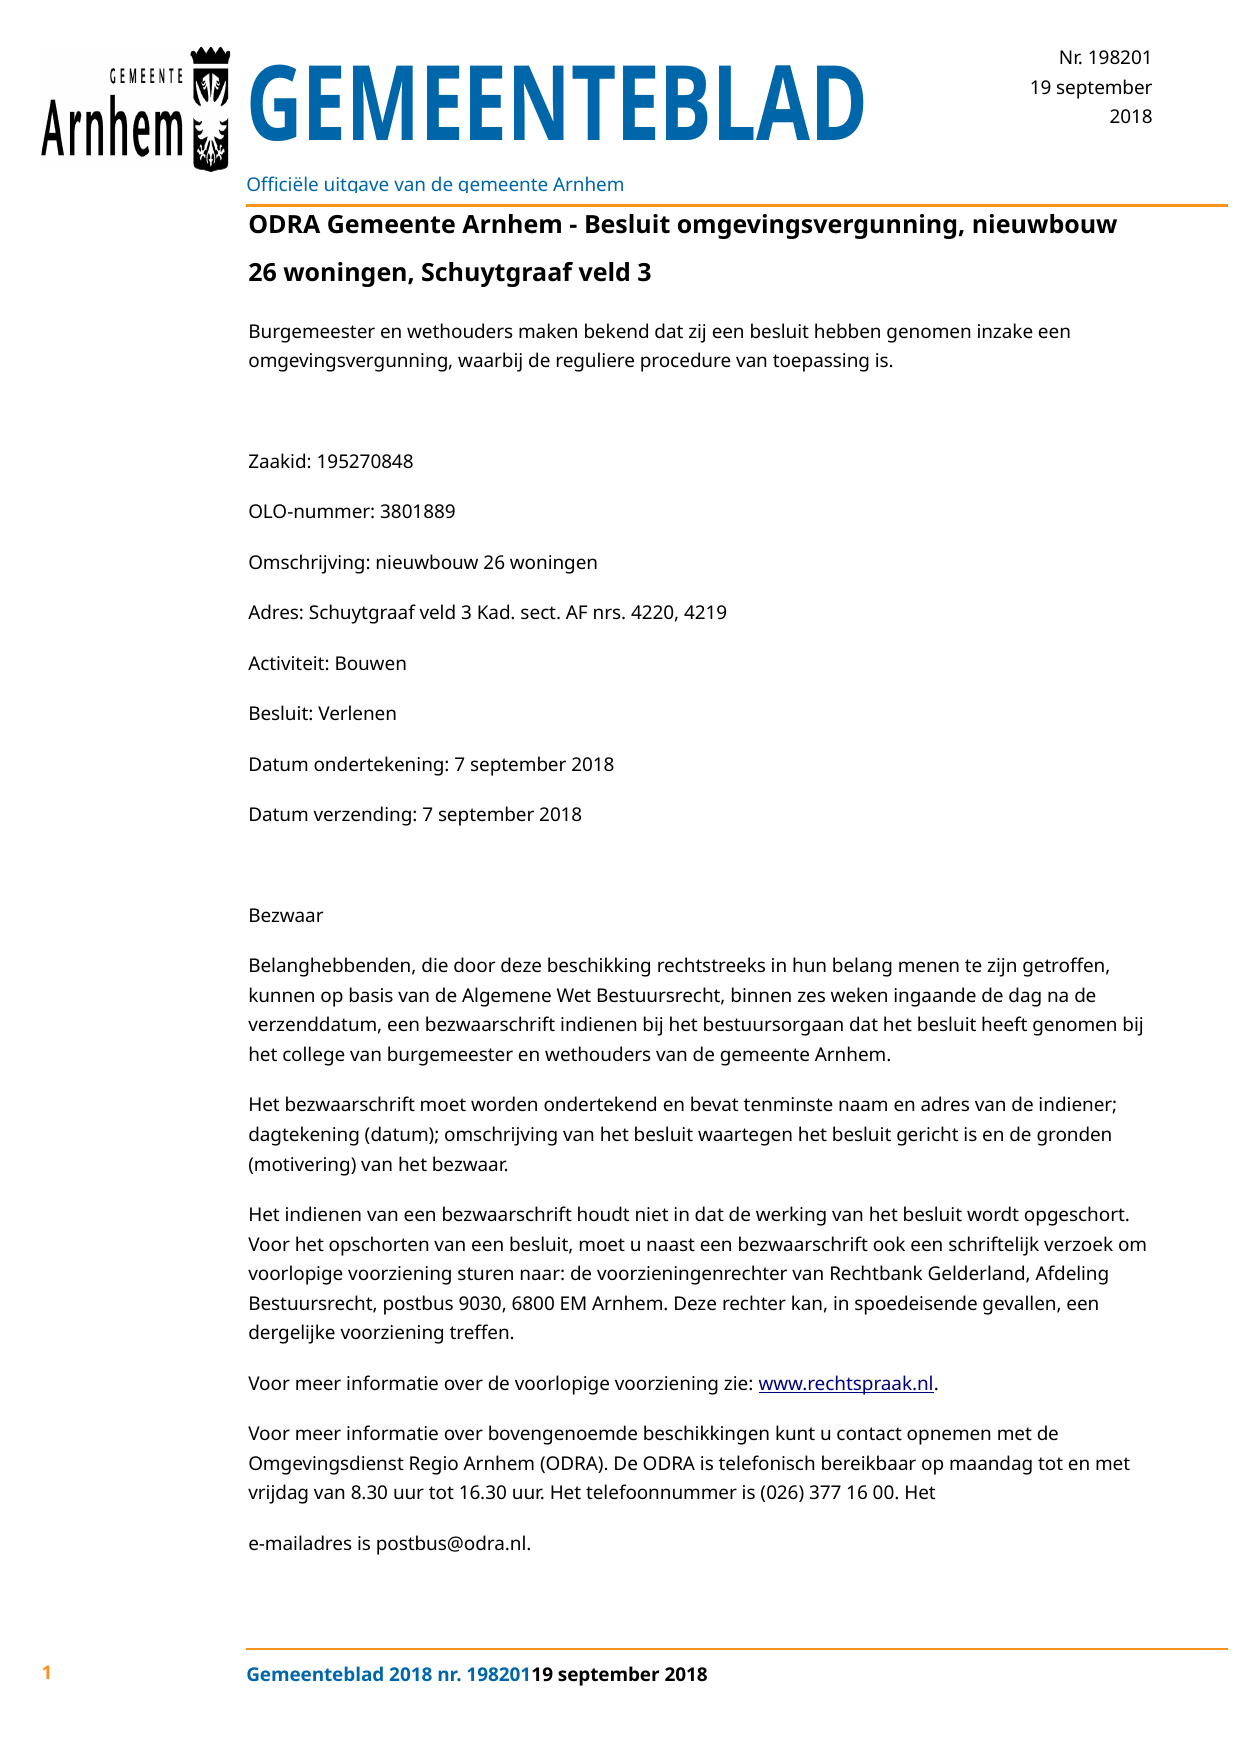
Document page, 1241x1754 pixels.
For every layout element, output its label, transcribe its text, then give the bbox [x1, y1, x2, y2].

text Het indienen van een bezwaarschrift houdt niet in dat de werking van het besluit wordt opgeschort. Voor het opschorten van een besluit, moet u naast een bezwaarschrift ook een schriftelijk verzoek om voorlopige voorziening sturen naar: de voorzieningenrechter van Rechtbank Gelderland, Afdeling Bestuursrecht, postbus 9030, 6800 EM Arnhem. Deze rechter kan, in spoedeisende gevallen, een dergelijke voorziening treffen. [248, 1201, 1152, 1345]
text Het bezwaarschrift moet worden ondertekend en bevat tenminste naam en adres van de indiener; dagtekening (datum); omschrijving van het besluit waartegen het besluit gericht is en de gronden (motivering) van het bezwaar. [248, 1092, 1152, 1177]
text Besluit: Verlenen [248, 700, 1152, 726]
text Adres: Schuytgraaf veld 3 Kad. sect. AF nrs. 4220, 4219 [248, 599, 1152, 625]
text Bezwaar [248, 902, 1152, 928]
text Datum verzending: 7 september 2018 [248, 801, 1152, 827]
text Burgemeester en wethouders maken bekend dat zij een besluit hebben genomen inzake een omgevingsvergunning, waarbij de reguliere procedure van toepassing is. [248, 318, 1152, 373]
text OLO-nummer: 3801889 [248, 499, 1152, 524]
text ODRA Gemeente Arnhem - Besluit omgevingsvergunning, nieuwbouw 26 woningen, Schuytgraaf veld 3 [248, 207, 1152, 288]
text Voor meer informatie over de voorlopige voorziening zie: www.rechtspraak.nl. [248, 1370, 1152, 1396]
text e-mailadres is postbus@odra.nl. [248, 1530, 1152, 1556]
text Omschrijving: nieuwbouw 26 woningen [248, 549, 1152, 575]
text Voor meer informatie over bovengenoemde beschikkingen kunt u contact opnemen met de Omgevingsdienst Regio Arnhem (ODRA). De ODRA is telefonisch bereikbaar op maandag tot en met vrijdag van 8.30 uur tot 16.30 uur. Het telefoonnummer is (026) 377 16 00. Het [248, 1420, 1152, 1505]
text Datum ondertekening: 7 september 2018 [248, 751, 1152, 777]
text Activiteit: Bouwen [248, 650, 1152, 676]
picture [41, 47, 231, 172]
text Zaakid: 195270848 [248, 448, 1152, 474]
text Belanghebbenden, die door deze beschikking rechtstreeks in hun belang menen te zijn getroffen, kunnen op basis van de Algemene Wet Bestuursrecht, binnen zes weken ingaande de dag na de verzenddatum, een bezwaarschrift indienen bij het bestuursorgaan dat het besluit heeft genomen bij het college van burgemeester en wethouders van de gemeente Arnhem. [248, 952, 1152, 1067]
